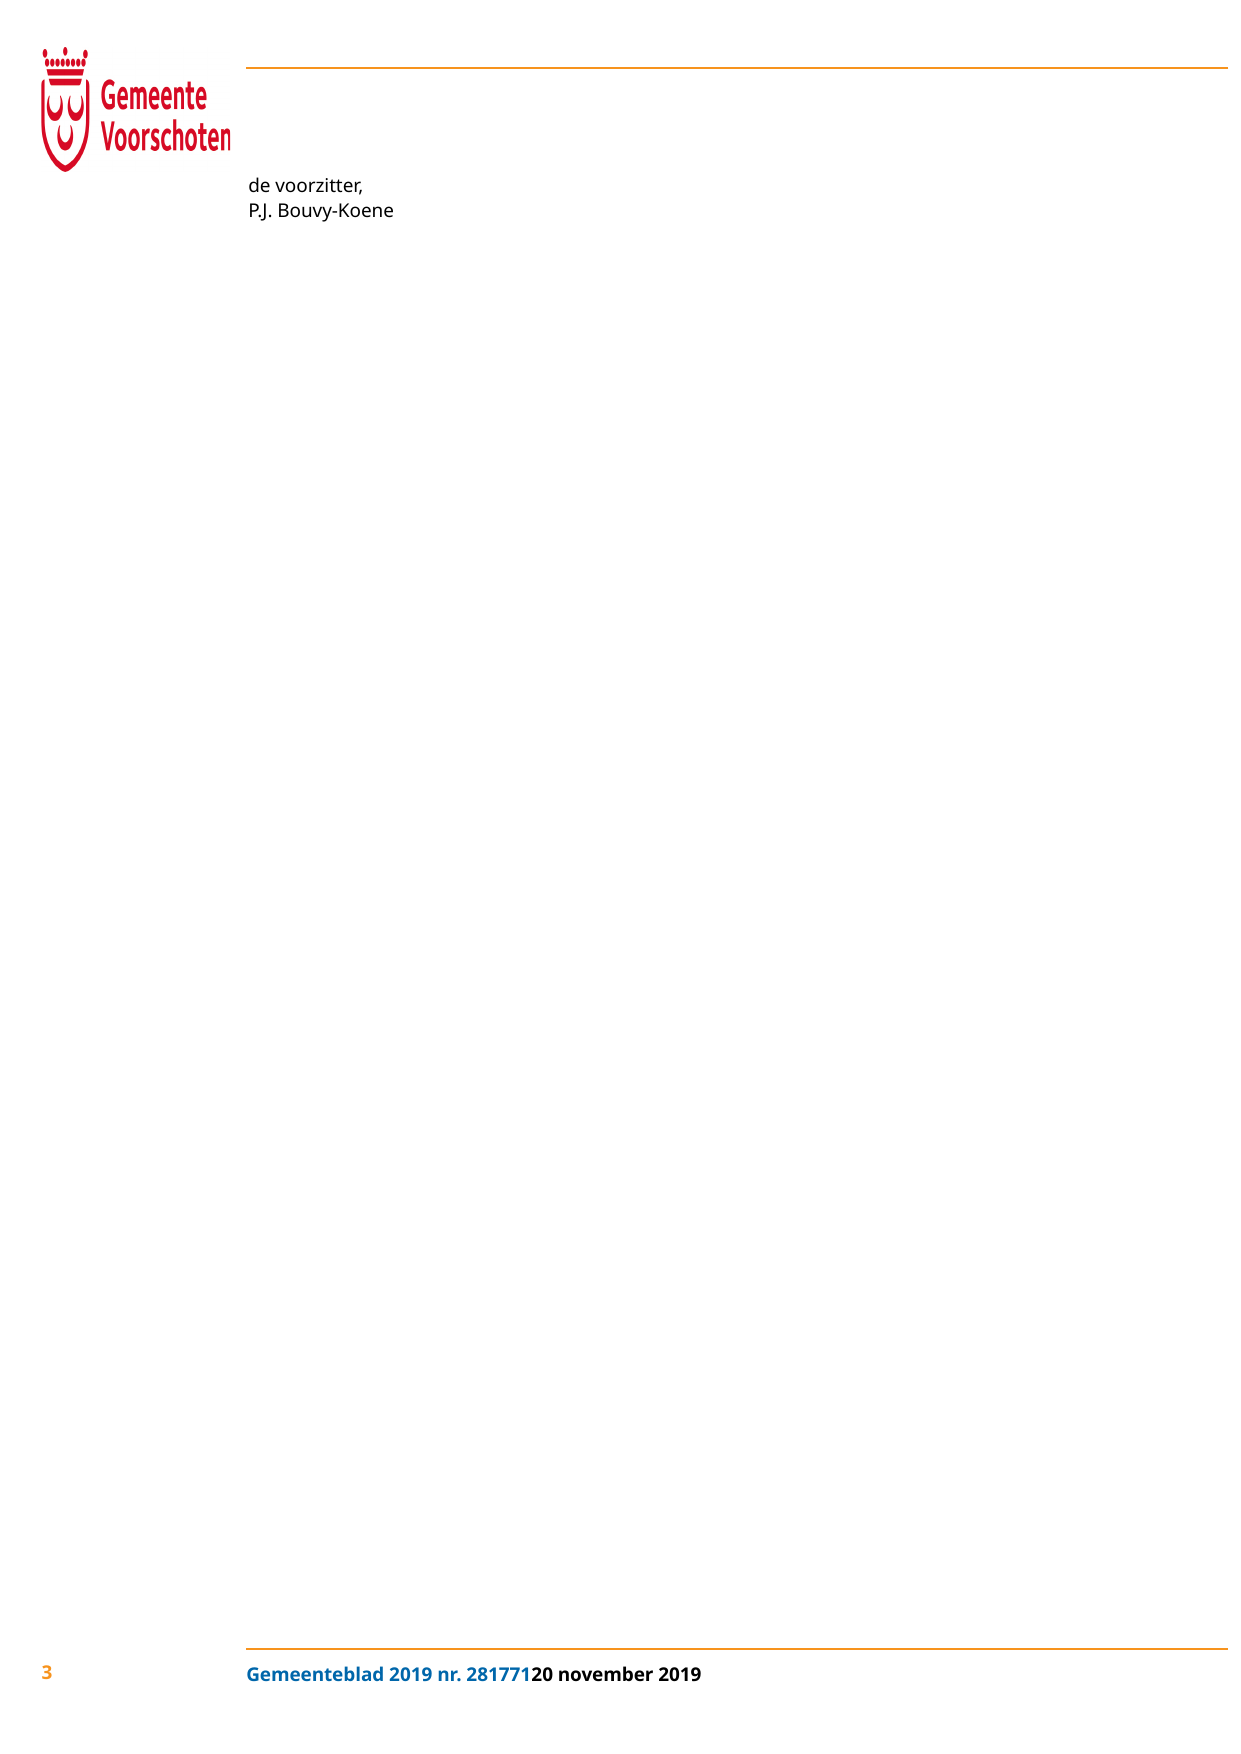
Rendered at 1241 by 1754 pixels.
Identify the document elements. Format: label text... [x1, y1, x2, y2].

text P.J. Bouvy-Koene [248, 198, 1152, 223]
picture [41, 47, 231, 172]
text de voorzitter, [248, 172, 1152, 198]
